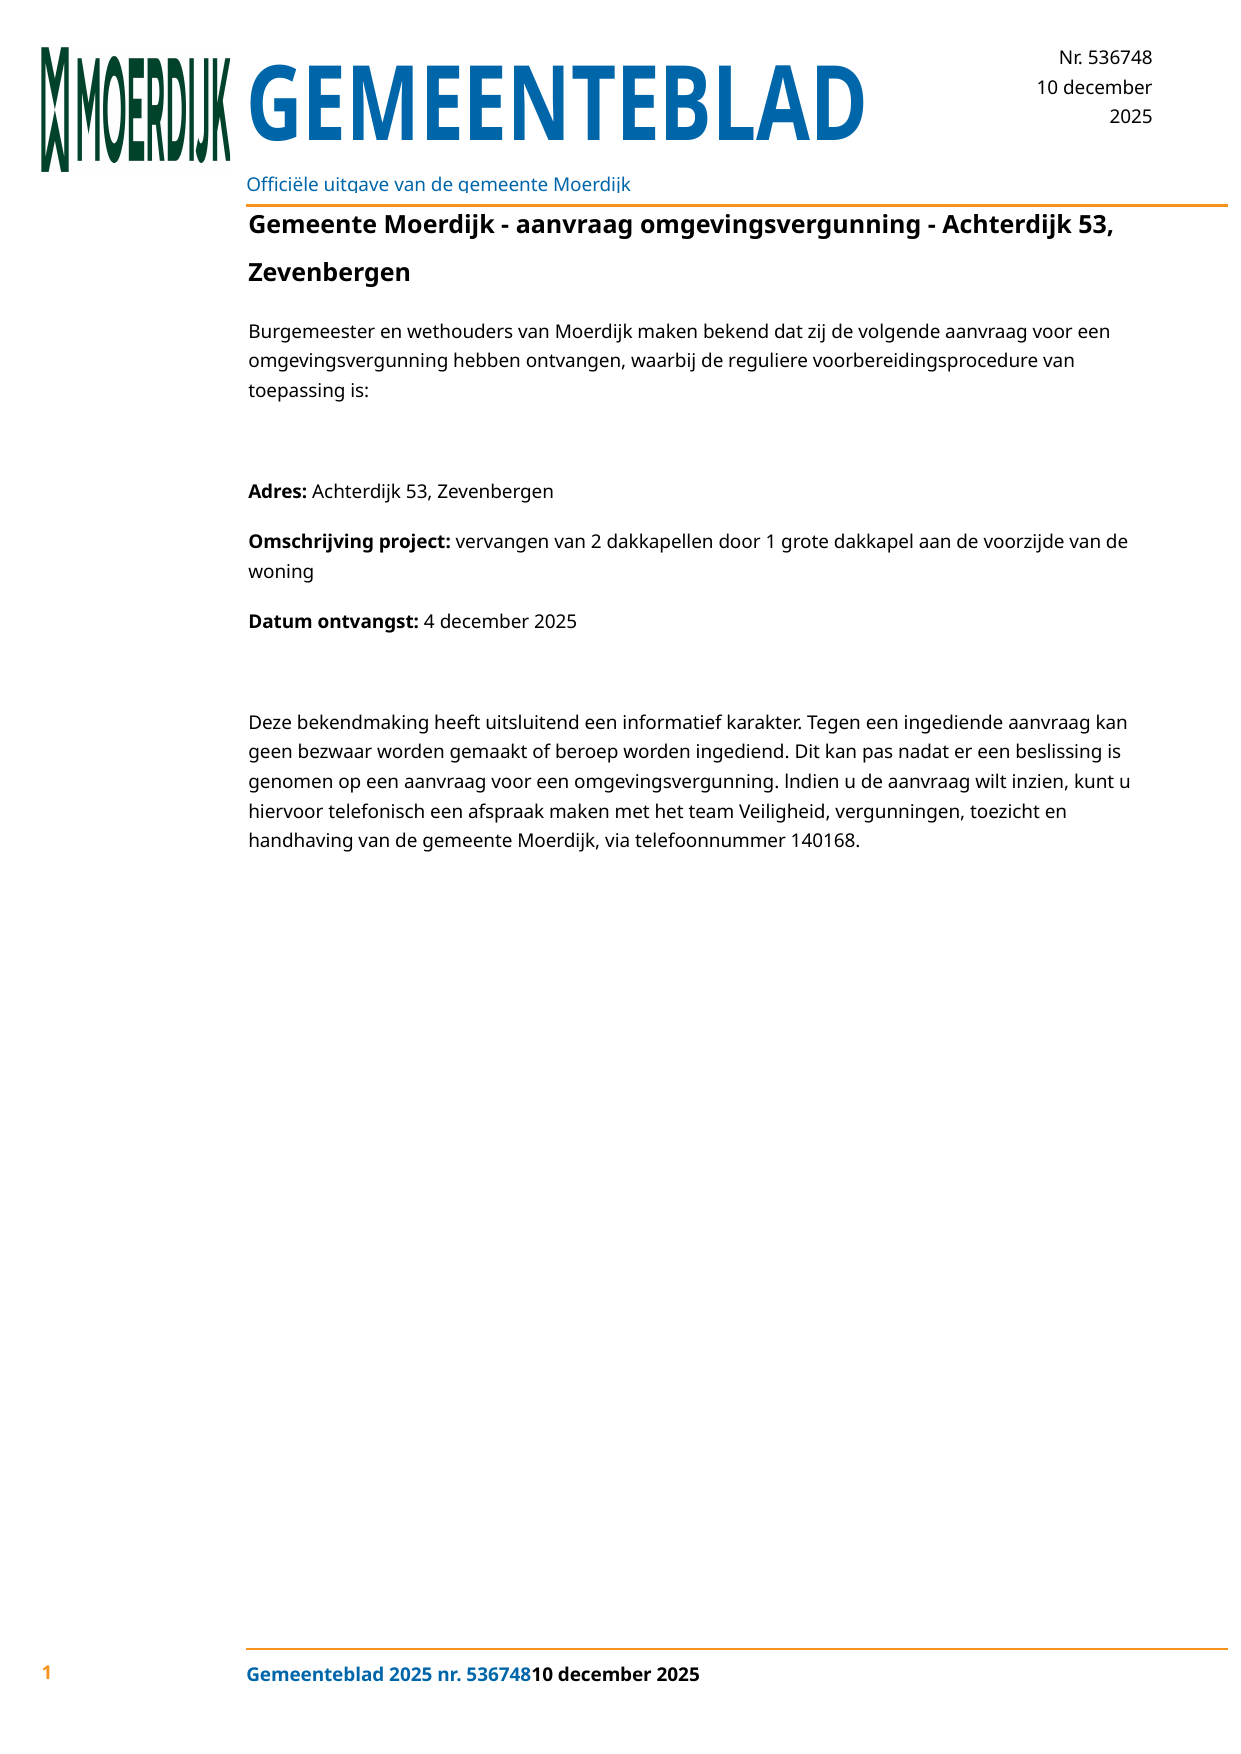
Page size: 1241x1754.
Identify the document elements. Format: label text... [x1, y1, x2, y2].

text Adres: Achterdijk 53, Zevenbergen [248, 478, 1152, 504]
text Deze bekendmaking heeft uitsluitend een informatief karakter. Tegen een ingediende aanvraag kan geen bezwaar worden gemaakt of beroep worden ingediend. Dit kan pas nadat er een beslissing is genomen op een aanvraag voor een omgevingsvergunning. lndien u de aanvraag wilt inzien, kunt u hiervoor telefonisch een afspraak maken met het team Veiligheid, vergunningen, toezicht en handhaving van de gemeente Moerdijk, via telefoonnummer 140168. [248, 709, 1152, 853]
text Gemeente Moerdijk - aanvraag omgevingsvergunning - Achterdijk 53, Zevenbergen [248, 207, 1152, 288]
text Burgemeester en wethouders van Moerdijk maken bekend dat zij de volgende aanvraag voor een omgevingsvergunning hebben ontvangen, waarbij de reguliere voorbereidingsprocedure van toepassing is: [248, 318, 1152, 403]
text Datum ontvangst: 4 december 2025 [248, 608, 1152, 634]
text Omschrijving project: vervangen van 2 dakkapellen door 1 grote dakkapel aan de voorzijde van de woning [248, 528, 1152, 584]
picture [41, 47, 231, 172]
